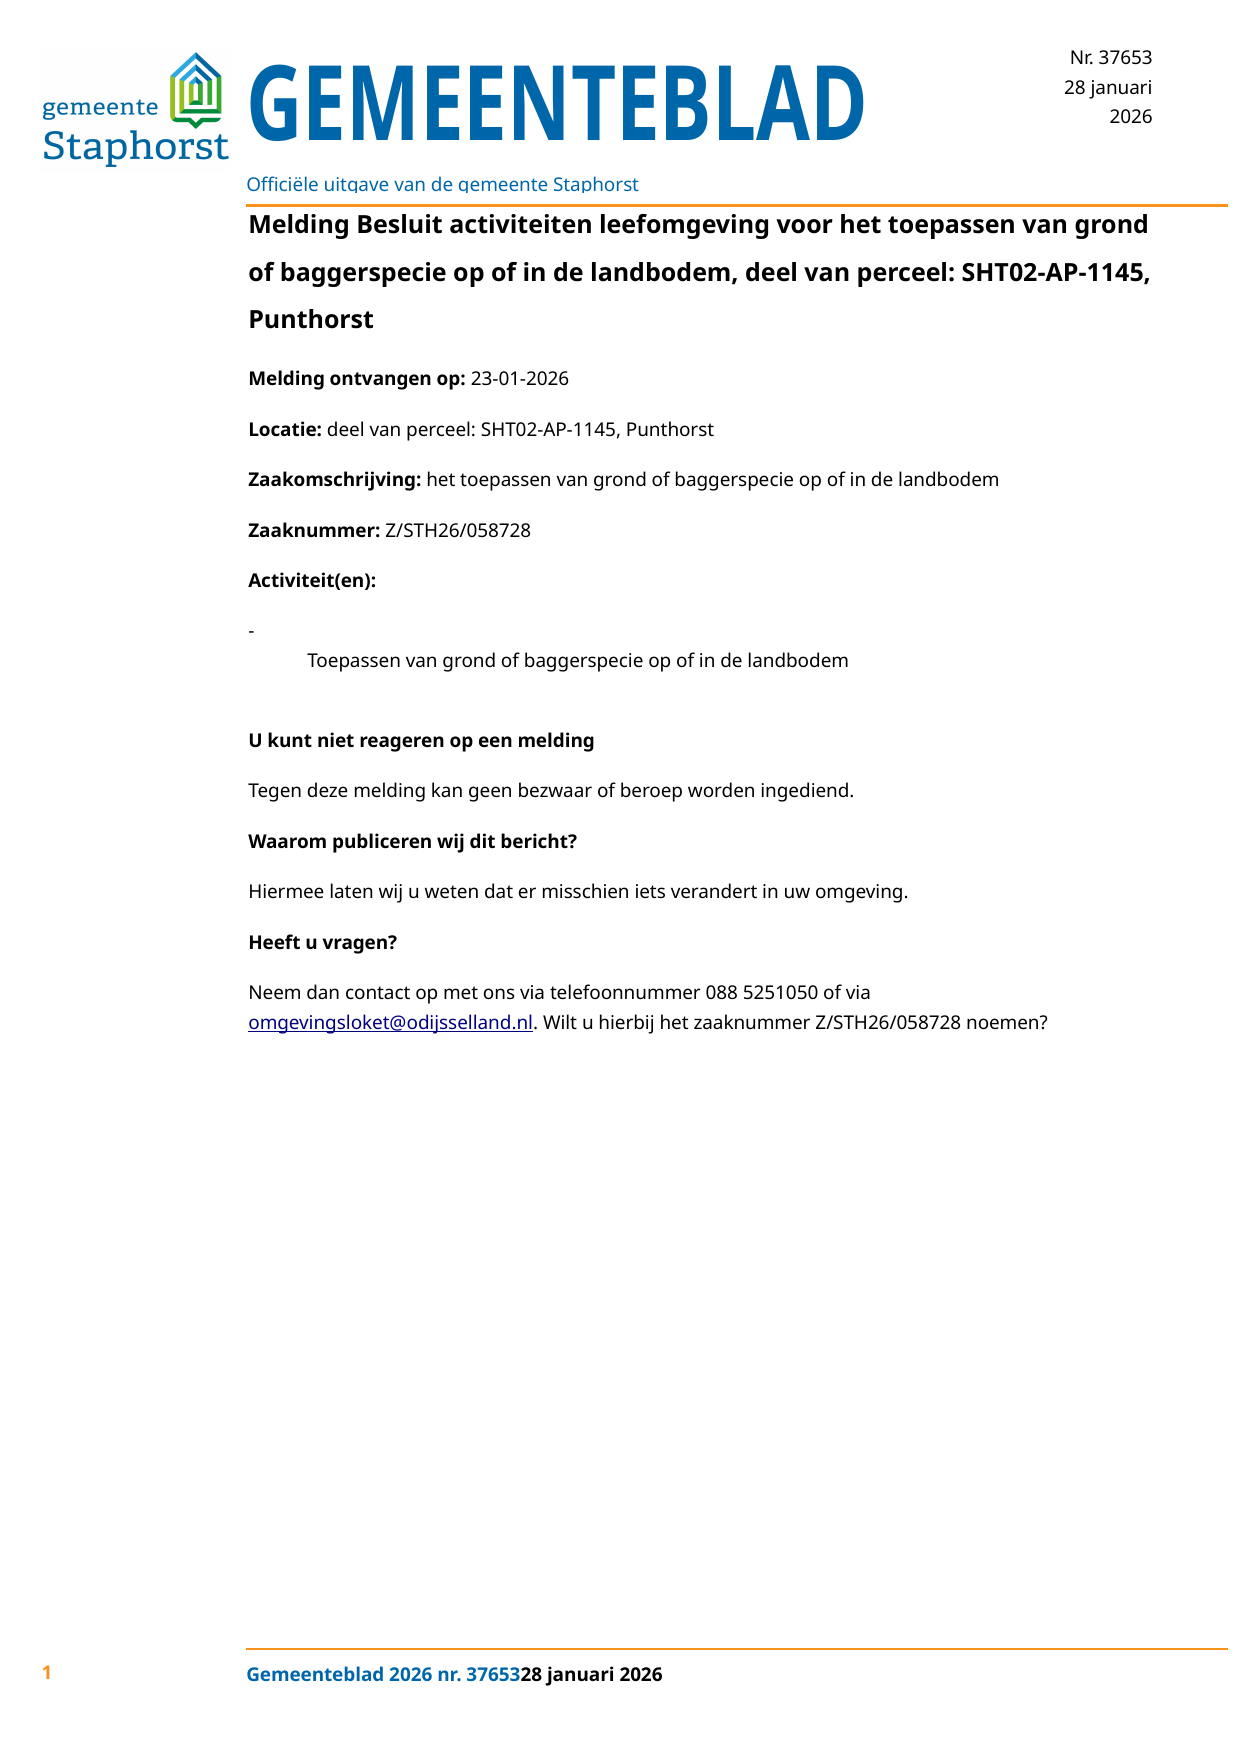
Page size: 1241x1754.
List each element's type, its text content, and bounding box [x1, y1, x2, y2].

text Neem dan contact op met ons via telefoonnummer 088 5251050 of via omgevingsloket@odijsselland.nl. Wilt u hierbij het zaaknummer Z/STH26/058728 noemen? [248, 979, 1152, 1034]
text Waarom publiceren wij dit bericht? [248, 828, 1152, 854]
text Activiteit(en): [248, 567, 1152, 593]
text Zaaknummer: Z/STH26/058728 [248, 517, 1152, 542]
text Heeft u vragen? [248, 929, 1152, 954]
text Melding Besluit activiteiten leefomgeving voor het toepassen van grond of baggerspecie op of in de landbodem, deel van perceel: SHT02-AP-1145, Punthorst [248, 207, 1152, 336]
text Locatie: deel van perceel: SHT02-AP-1145, Punthorst [248, 416, 1152, 442]
text Zaakomschrijving: het toepassen van grond of baggerspecie op of in de landbodem [248, 466, 1152, 492]
text Tegen deze melding kan geen bezwaar of beroep worden ingediend. [248, 778, 1152, 803]
text Melding ontvangen op: 23-01-2026 [248, 366, 1152, 391]
text U kunt niet reageren op een melding [248, 727, 1152, 753]
picture [41, 47, 231, 172]
text Hiermee laten wij u weten dat er misschien iets verandert in uw omgeving. [248, 878, 1152, 904]
list Toepassen van grond of baggerspecie op of in de landbodem [248, 647, 1152, 673]
